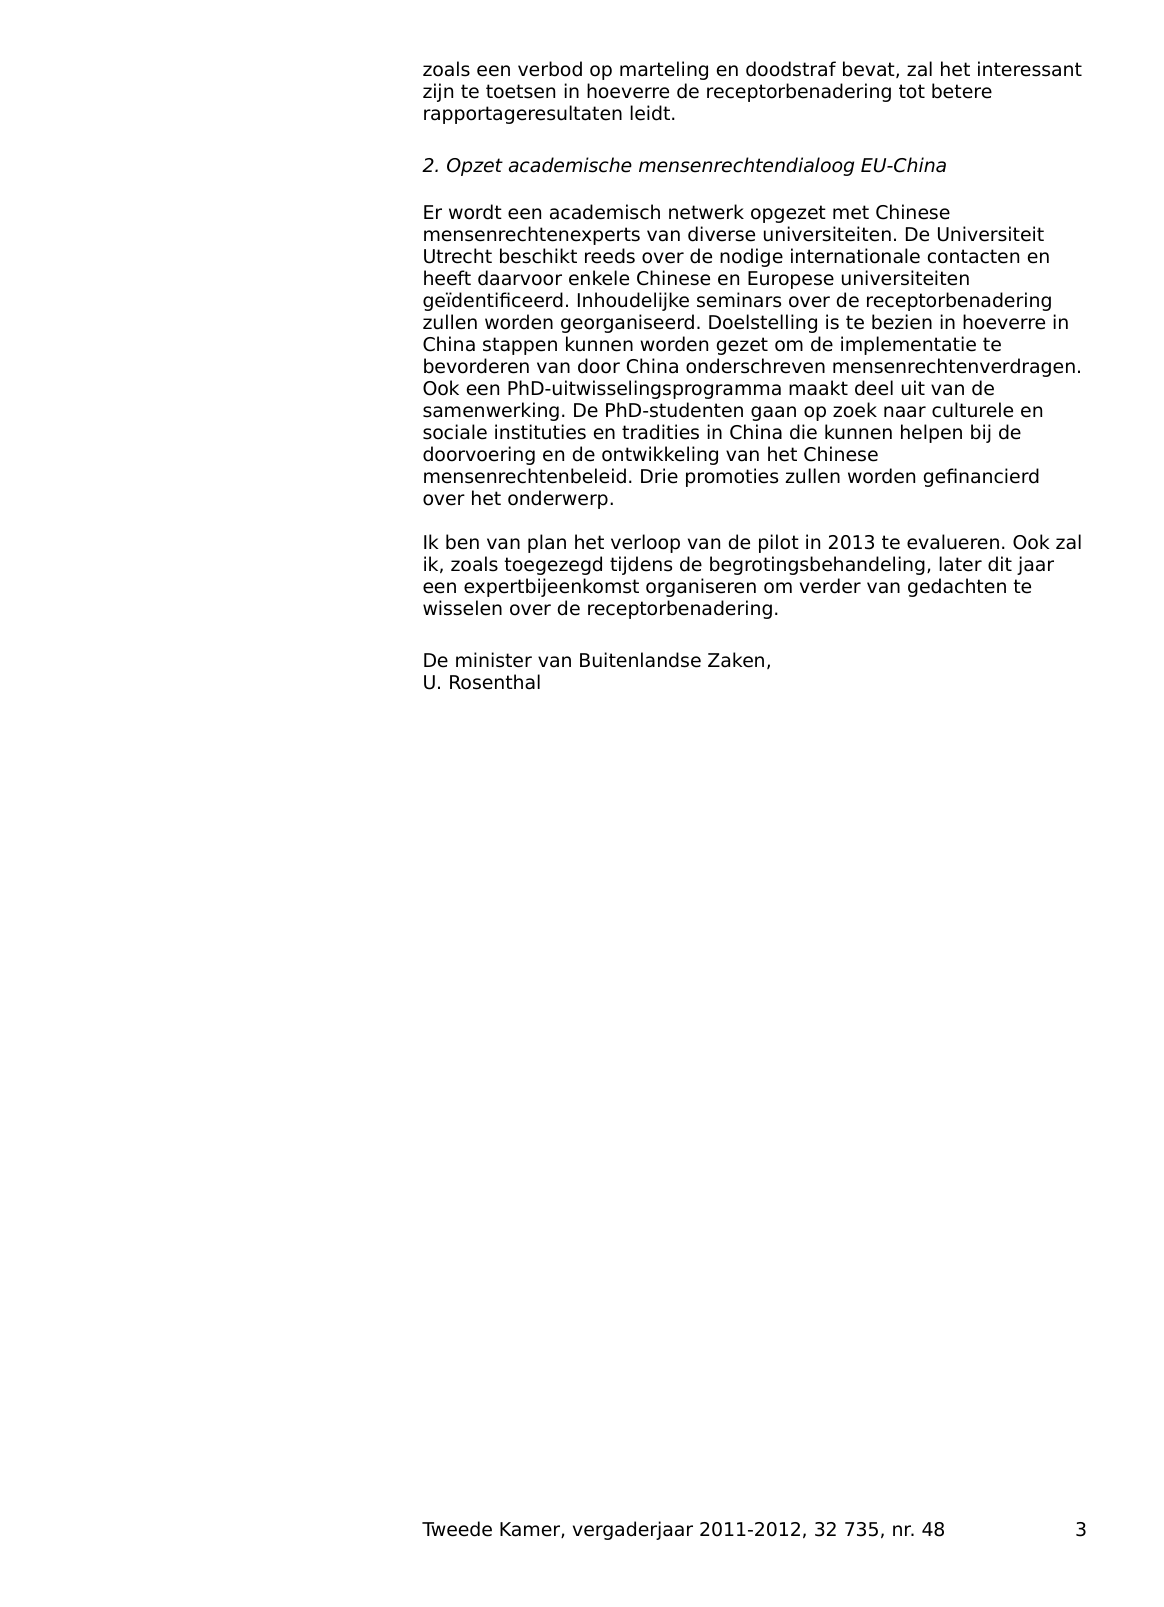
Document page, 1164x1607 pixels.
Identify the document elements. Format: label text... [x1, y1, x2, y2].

text zoals een verbod op marteling en doodstraf bevat, zal het interessant zijn te toetsen in hoeverre de receptorbenadering tot betere rapportageresultaten leidt. [422, 59, 1087, 125]
text Er wordt een academisch netwerk opgezet met Chinese mensenrechtenexperts van diverse universiteiten. De Universiteit Utrecht beschikt reeds over de nodige internationale contacten en heeft daarvoor enkele Chinese en Europese universiteiten geïdentificeerd. Inhoudelijke seminars over de receptorbenadering zullen worden georganiseerd. Doelstelling is te bezien in hoeverre in China stappen kunnen worden gezet om de implementatie te bevorderen van door China onderschreven mensenrechtenverdragen. Ook een PhD-uitwisselingsprogramma maakt deel uit van de samenwerking. De PhD-studenten gaan op zoek naar culturele en sociale instituties en tradities in China die kunnen helpen bij de doorvoering en de ontwikkeling van het Chinese mensenrechtenbeleid. Drie promoties zullen worden gefinancierd over het onderwerp. [422, 202, 1087, 510]
text Ik ben van plan het verloop van de pilot in 2013 te evalueren. Ook zal ik, zoals toegezegd tijdens de begrotingsbehandeling, later dit jaar een expertbijeenkomst organiseren om verder van gedachten te wisselen over de receptorbenadering. [422, 532, 1087, 620]
subtitle 2. Opzet academische mensenrechtendialoog EU-China [422, 155, 1087, 177]
text De minister van Buitenlandse Zaken, U. Rosenthal [422, 650, 1087, 694]
